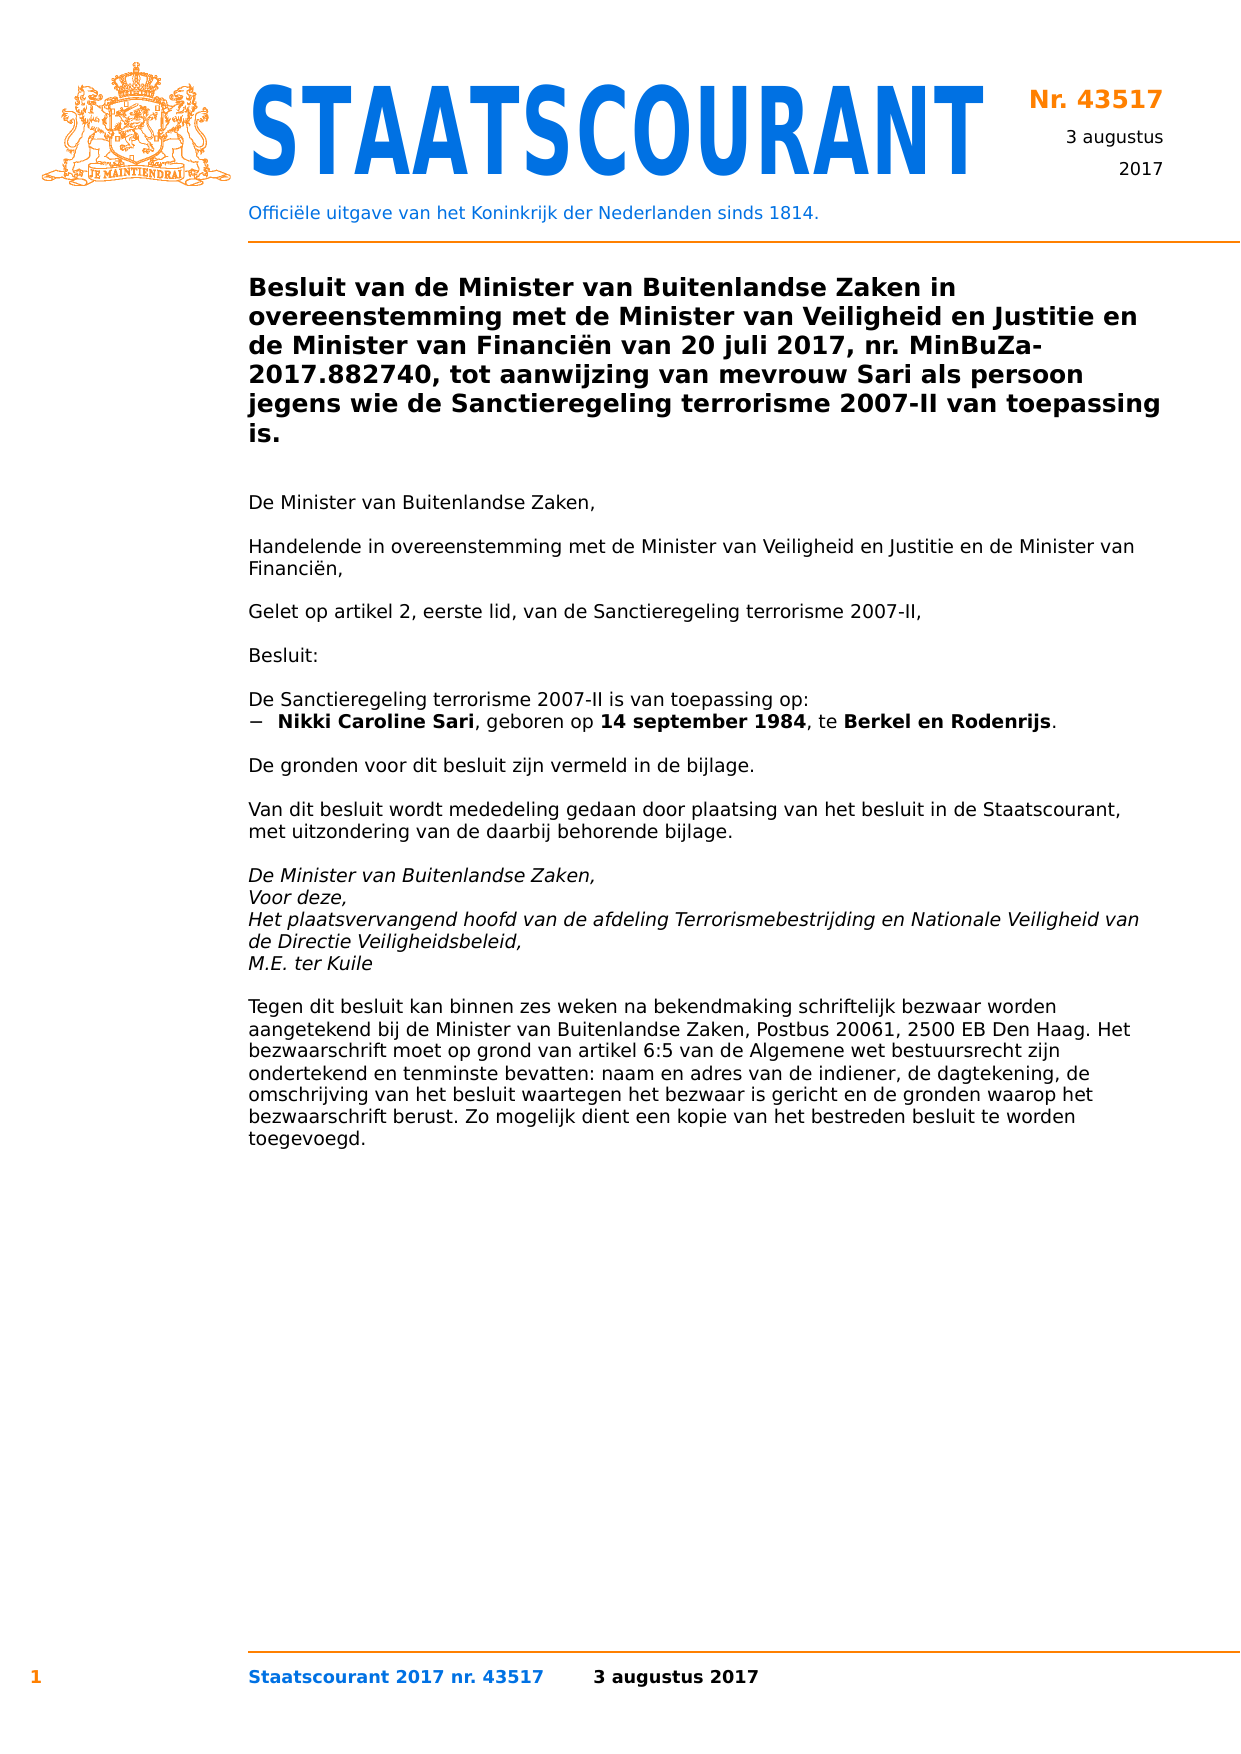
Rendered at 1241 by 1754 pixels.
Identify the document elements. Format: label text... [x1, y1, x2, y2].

text De Sanctieregeling terrorisme 2007-II is van toepassing op: [248, 689, 1163, 711]
text De gronden voor dit besluit zijn vermeld in de bijlage. [248, 755, 1163, 777]
text De Minister van Buitenlandse Zaken, [248, 492, 1163, 514]
table_cell 3 augustus [998, 121, 1240, 153]
text De Minister van Buitenlandse Zaken, Voor deze, Het plaatsvervangend hoofd van de afdeling Terrorismebestrijding en Nationale Veiligheid van de Directie Veiligheidsbeleid, M.E. ter Kuile [248, 865, 1163, 974]
table_header STAATSCOURANT [248, 62, 998, 203]
table_cell Officiële uitgave van het Koninkrijk der Nederlanden sinds 1814. [248, 203, 1240, 241]
picture [41, 62, 231, 186]
text Besluit: [248, 645, 1163, 667]
text Tegen dit besluit kan binnen zes weken na bekendmaking schriftelijk bezwaar worden aangetekend bij de Minister van Buitenlandse Zaken, Postbus 20061, 2500 EB Den Haag. Het bezwaarschrift moet op grond van artikel 6:5 van de Algemene wet bestuursrecht zijn ondertekend en tenminste bevatten: naam en adres van de indiener, de dagtekening, de omschrijving van het besluit waartegen het bezwaar is gericht en de gronden waarop het bezwaarschrift berust. Zo mogelijk dient een kopie van het bestreden besluit te worden toegevoegd. [248, 996, 1163, 1150]
table_header [25, 62, 248, 241]
text Gelet op artikel 2, eerste lid, van de Sanctieregeling terrorisme 2007-II, [248, 601, 1163, 623]
text Handelende in overeenstemming met de Minister van Veiligheid en Justitie en de Minister van Financiën, [248, 536, 1163, 579]
table_header Nr. 43517 [998, 62, 1240, 121]
table_cell 2017 [998, 153, 1240, 203]
text − Nikki Caroline Sari, geboren op 14 september 1984, te Berkel en Rodenrijs. [248, 711, 1163, 733]
text Van dit besluit wordt mededeling gedaan door plaatsing van het besluit in de Staatscourant, met uitzondering van de daarbij behorende bijlage. [248, 799, 1163, 843]
subtitle Besluit van de Minister van Buitenlandse Zaken in overeenstemming met de Minister van Veiligheid en Justitie en de Minister van Financiën van 20 juli 2017, nr. MinBuZa-2017.882740, tot aanwijzing van mevrouw Sari als persoon jegens wie de Sanctieregeling terrorisme 2007-II van toepassing is. [248, 273, 1163, 448]
